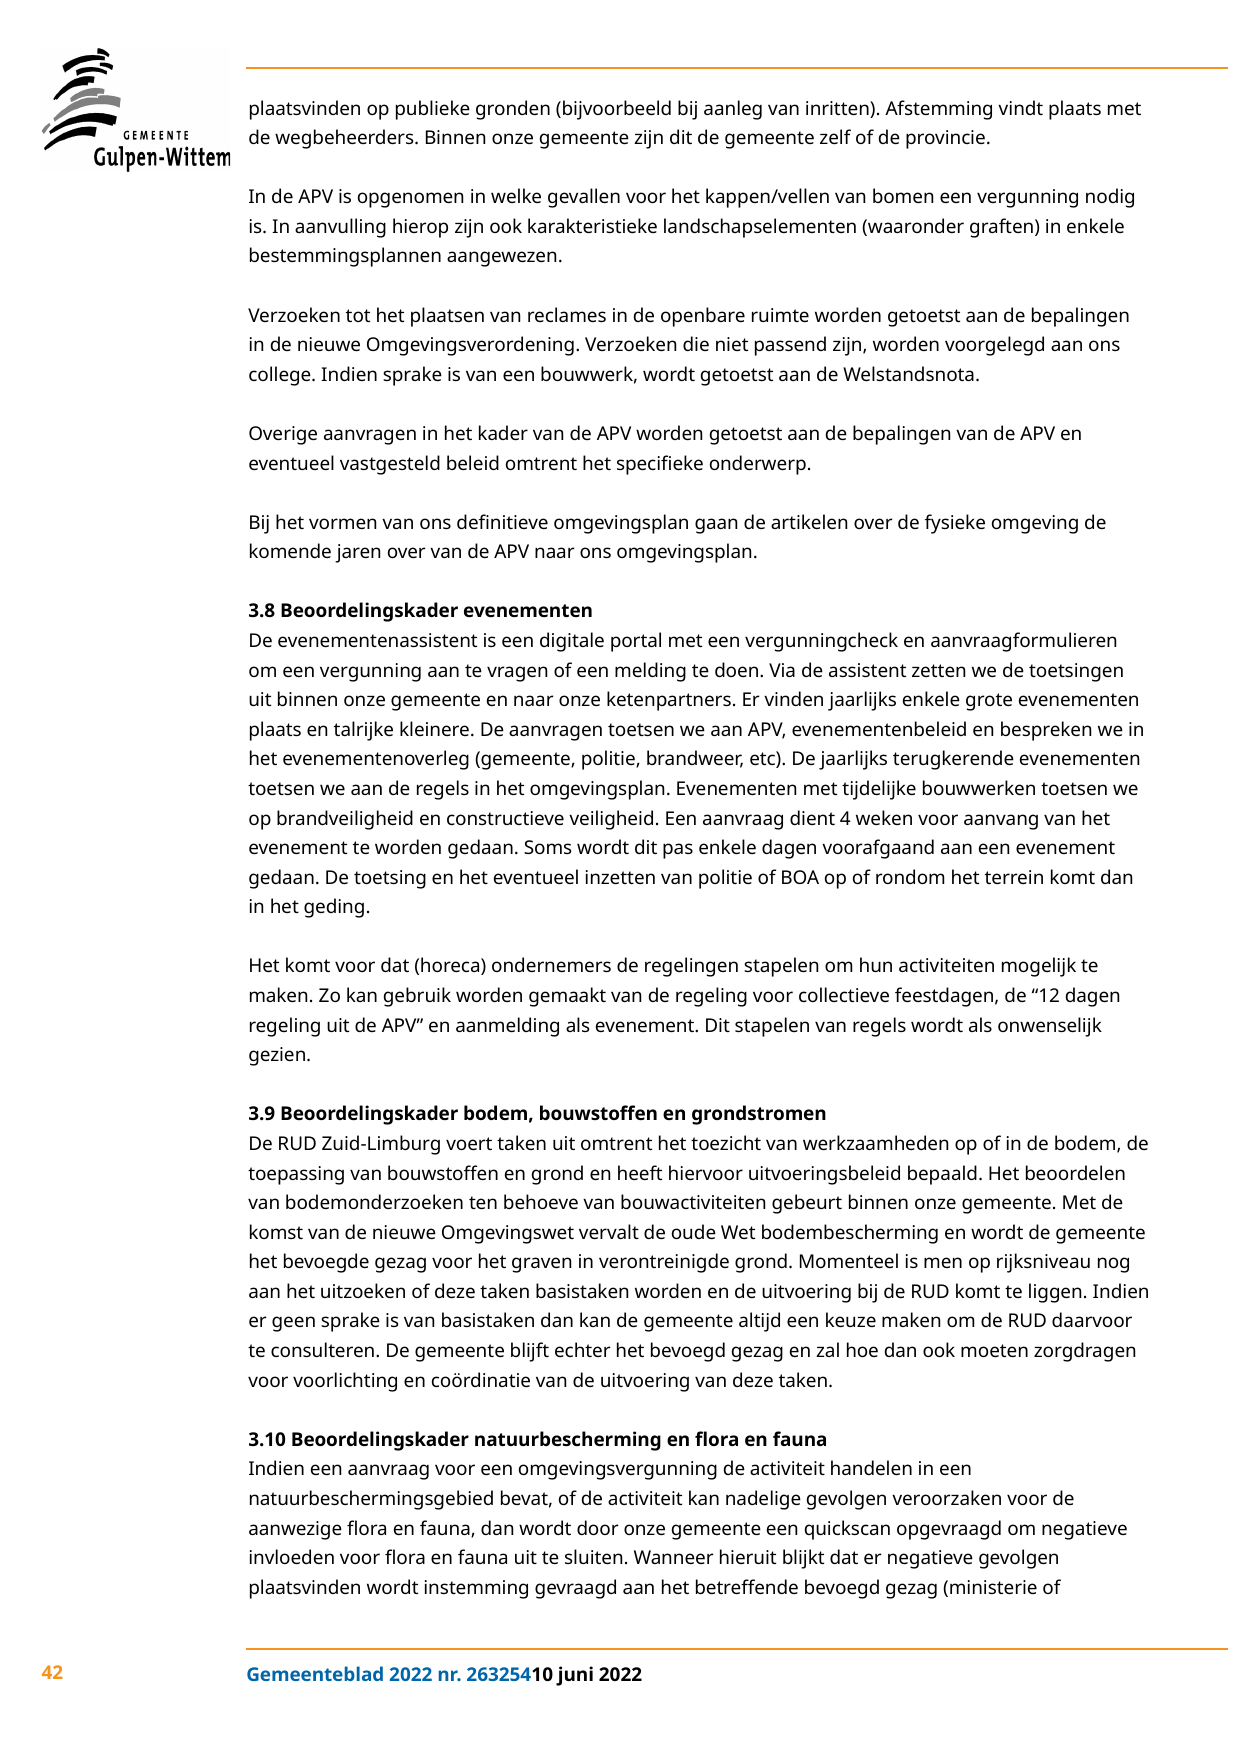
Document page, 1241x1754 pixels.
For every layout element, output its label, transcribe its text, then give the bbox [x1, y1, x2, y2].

text 3.8 Beoordelingskader evenementen [248, 598, 1152, 623]
text De evenementenassistent is een digitale portal met een vergunningcheck en aanvraagformulieren om een vergunning aan te vragen of een melding te doen. Via de assistent zetten we de toetsingen uit binnen onze gemeente en naar onze ketenpartners. Er vinden jaarlijks enkele grote evenementen plaats en talrijke kleinere. De aanvragen toetsen we aan APV, evenementenbeleid en bespreken we in het evenementenoverleg (gemeente, politie, brandweer, etc). De jaarlijks terugkerende evenementen toetsen we aan de regels in het omgevingsplan. Evenementen met tijdelijke bouwwerken toetsen we op brandveiligheid en constructieve veiligheid. Een aanvraag dient 4 weken voor aanvang van het evenement te worden gedaan. Soms wordt dit pas enkele dagen voorafgaand aan een evenement gedaan. De toetsing en het eventueel inzetten van politie of BOA op of rondom het terrein komt dan in het geding. [248, 627, 1152, 919]
text Indien een aanvraag voor een omgevingsvergunning de activiteit handelen in een natuurbeschermingsgebied bevat, of de activiteit kan nadelige gevolgen veroorzaken voor de aanwezige flora en fauna, dan wordt door onze gemeente een quickscan opgevraagd om negatieve invloeden voor flora en fauna uit te sluiten. Wanneer hieruit blijkt dat er negatieve gevolgen plaatsvinden wordt instemming gevraagd aan het betreffende bevoegd gezag (ministerie of [248, 1456, 1152, 1600]
text In de APV is opgenomen in welke gevallen voor het kappen/vellen van bomen een vergunning nodig is. In aanvulling hierop zijn ook karakteristieke landschapselementen (waaronder graften) in enkele bestemmingsplannen aangewezen. [248, 183, 1152, 268]
picture [41, 47, 231, 172]
text De RUD Zuid-Limburg voert taken uit omtrent het toezicht van werkzaamheden op of in de bodem, de toepassing van bouwstoffen en grond en heeft hiervoor uitvoeringsbeleid bepaald. Het beoordelen van bodemonderzoeken ten behoeve van bouwactiviteiten gebeurt binnen onze gemeente. Met de komst van de nieuwe Omgevingswet vervalt de oude Wet bodembescherming en wordt de gemeente het bevoegde gezag voor het graven in verontreinigde grond. Momenteel is men op rijksniveau nog aan het uitzoeken of deze taken basistaken worden en de uitvoering bij de RUD komt te liggen. Indien er geen sprake is van basistaken dan kan de gemeente altijd een keuze maken om de RUD daarvoor te consulteren. De gemeente blijft echter het bevoegd gezag en zal hoe dan ook moeten zorgdragen voor voorlichting en coördinatie van de uitvoering van deze taken. [248, 1130, 1152, 1393]
text Het komt voor dat (horeca) ondernemers de regelingen stapelen om hun activiteiten mogelijk te maken. Zo kan gebruik worden gemaakt van de regeling voor collectieve feestdagen, de “12 dagen regeling uit de APV” en aanmelding als evenement. Dit stapelen van regels wordt als onwenselijk gezien. [248, 953, 1152, 1067]
text plaatsvinden op publieke gronden (bijvoorbeeld bij aanleg van inritten). Afstemming vindt plaats met de wegbeheerders. Binnen onze gemeente zijn dit de gemeente zelf of de provincie. [248, 95, 1152, 150]
text Overige aanvragen in het kader van de APV worden getoetst aan de bepalingen van de APV en eventueel vastgesteld beleid omtrent het specifieke onderwerp. [248, 420, 1152, 476]
text 3.10 Beoordelingskader natuurbescherming en flora en fauna [248, 1426, 1152, 1452]
text Verzoeken tot het plaatsen van reclames in de openbare ruimte worden getoetst aan de bepalingen in de nieuwe Omgevingsverordening. Verzoeken die niet passend zijn, worden voorgelegd aan ons college. Indien sprake is van een bouwwerk, wordt getoetst aan de Welstandsnota. [248, 302, 1152, 387]
text 3.9 Beoordelingskader bodem, bouwstoffen en grondstromen [248, 1101, 1152, 1126]
text Bij het vormen van ons definitieve omgevingsplan gaan de artikelen over de fysieke omgeving de komende jaren over van de APV naar ons omgevingsplan. [248, 509, 1152, 564]
